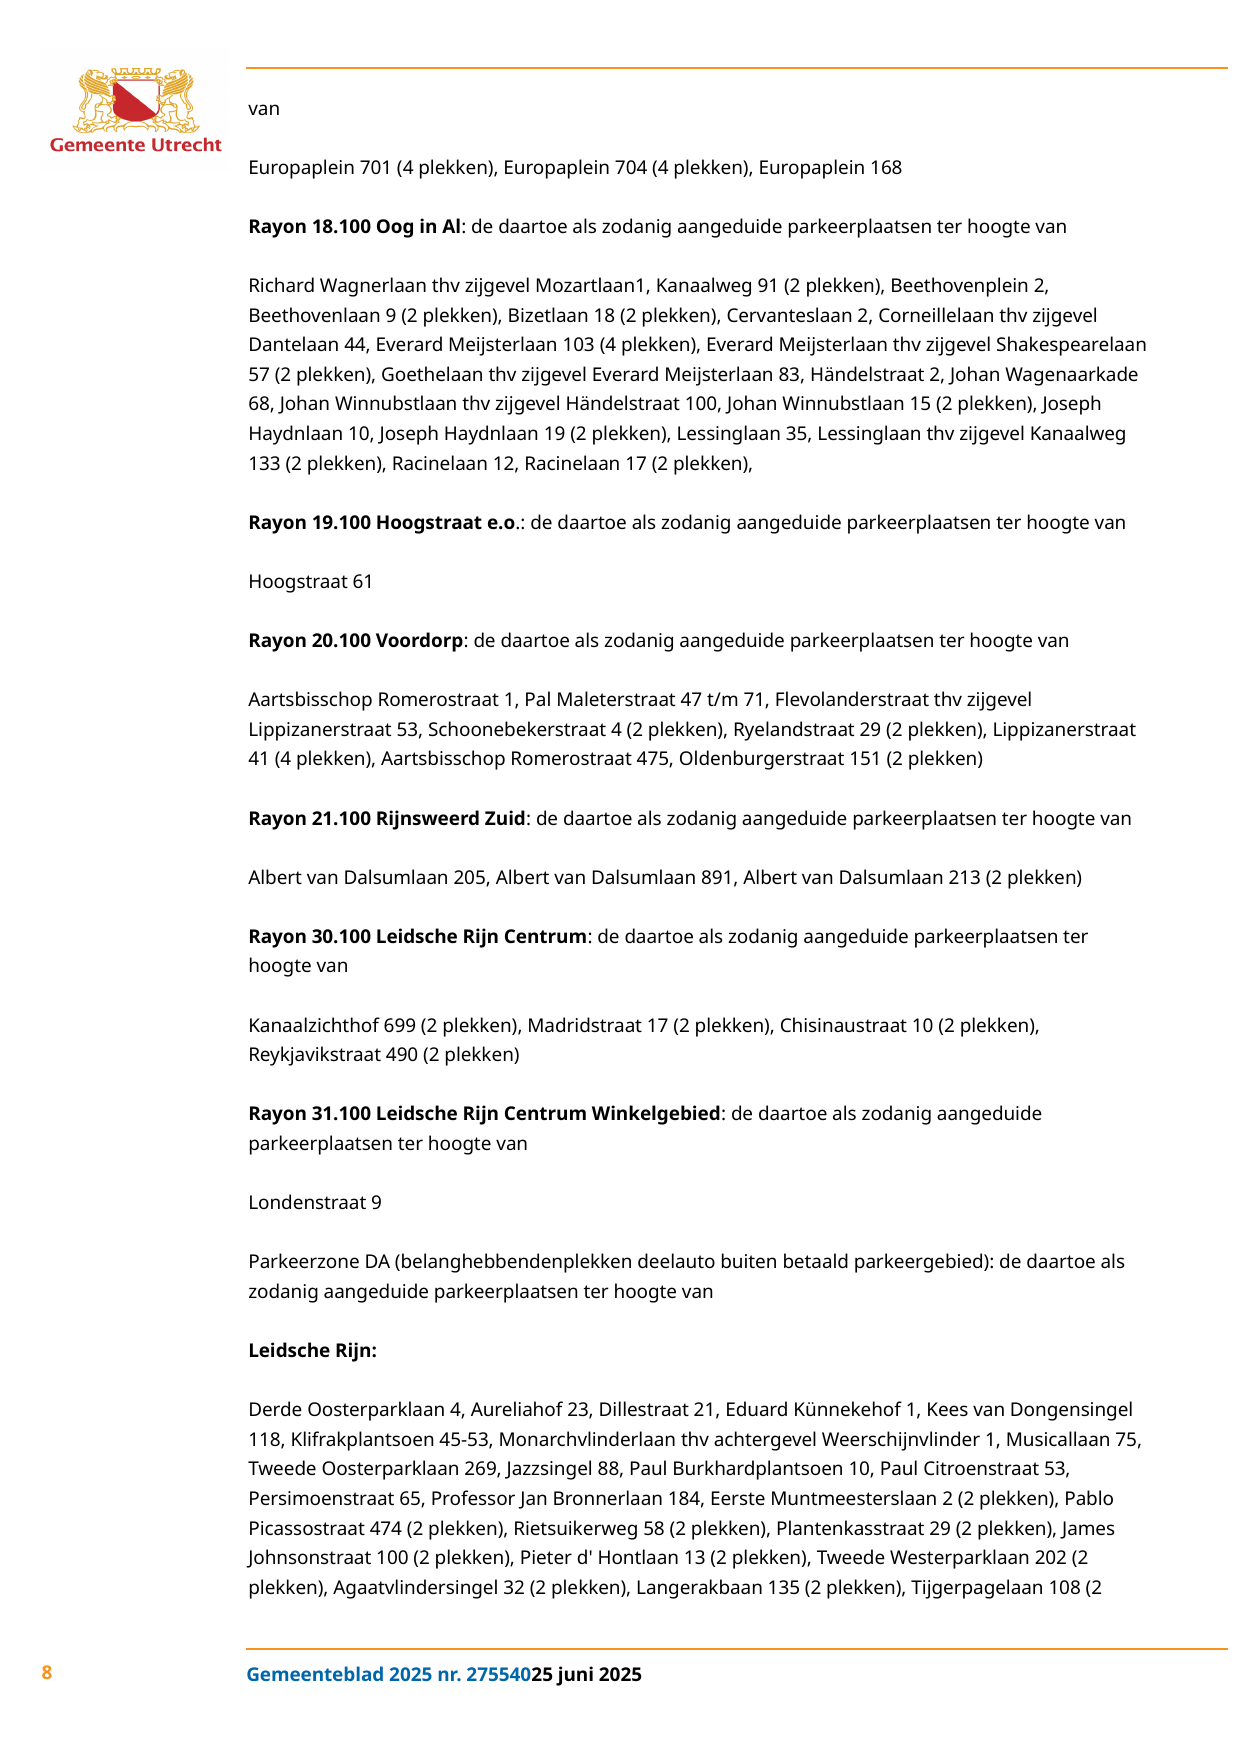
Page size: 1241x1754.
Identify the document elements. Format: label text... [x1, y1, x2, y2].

text Leidsche Rijn: [248, 1337, 1152, 1363]
text Rayon 31.100 Leidsche Rijn Centrum Winkelgebied: de daartoe als zodanig aangeduide parkeerplaatsen ter hoogte van [248, 1101, 1152, 1156]
text Rayon 21.100 Rijnsweerd Zuid: de daartoe als zodanig aangeduide parkeerplaatsen ter hoogte van [248, 805, 1152, 831]
text Aartsbisschop Romerostraat 1, Pal Maleterstraat 47 t/m 71, Flevolanderstraat thv zijgevel Lippizanerstraat 53, Schoonebekerstraat 4 (2 plekken), Ryelandstraat 29 (2 plekken), Lippizanerstraat 41 (4 plekken), Aartsbisschop Romerostraat 475, Oldenburgerstraat 151 (2 plekken) [248, 686, 1152, 771]
text Albert van Dalsumlaan 205, Albert van Dalsumlaan 891, Albert van Dalsumlaan 213 (2 plekken) [248, 864, 1152, 890]
text Derde Oosterparklaan 4, Aureliahof 23, Dillestraat 21, Eduard Künnekehof 1, Kees van Dongensingel 118, Klifrakplantsoen 45-53, Monarchvlinderlaan thv achtergevel Weerschijnvlinder 1, Musicallaan 75, Tweede Oosterparklaan 269, Jazzsingel 88, Paul Burkhardplantsoen 10, Paul Citroenstraat 53, Persimoenstraat 65, Professor Jan Bronnerlaan 184, Eerste Muntmeesterslaan 2 (2 plekken), Pablo Picassostraat 474 (2 plekken), Rietsuikerweg 58 (2 plekken), Plantenkasstraat 29 (2 plekken), James Johnsonstraat 100 (2 plekken), Pieter d' Hontlaan 13 (2 plekken), Tweede Westerparklaan 202 (2 plekken), Agaatvlindersingel 32 (2 plekken), Langerakbaan 135 (2 plekken), Tijgerpagelaan 108 (2 [248, 1396, 1152, 1600]
text Rayon 30.100 Leidsche Rijn Centrum: de daartoe als zodanig aangeduide parkeerplaatsen ter hoogte van [248, 923, 1152, 978]
text Richard Wagnerlaan thv zijgevel Mozartlaan1, Kanaalweg 91 (2 plekken), Beethovenplein 2, Beethovenlaan 9 (2 plekken), Bizetlaan 18 (2 plekken), Cervanteslaan 2, Corneillelaan thv zijgevel Dantelaan 44, Everard Meijsterlaan 103 (4 plekken), Everard Meijsterlaan thv zijgevel Shakespearelaan 57 (2 plekken), Goethelaan thv zijgevel Everard Meijsterlaan 83, Händelstraat 2, Johan Wagenaarkade 68, Johan Winnubstlaan thv zijgevel Händelstraat 100, Johan Winnubstlaan 15 (2 plekken), Joseph Haydnlaan 10, Joseph Haydnlaan 19 (2 plekken), Lessinglaan 35, Lessinglaan thv zijgevel Kanaalweg 133 (2 plekken), Racinelaan 12, Racinelaan 17 (2 plekken), [248, 272, 1152, 476]
text Hoogstraat 61 [248, 568, 1152, 594]
picture [41, 47, 231, 172]
text Rayon 19.100 Hoogstraat e.o.: de daartoe als zodanig aangeduide parkeerplaatsen ter hoogte van [248, 509, 1152, 535]
text Kanaalzichthof 699 (2 plekken), Madridstraat 17 (2 plekken), Chisinaustraat 10 (2 plekken), Reykjavikstraat 490 (2 plekken) [248, 1012, 1152, 1067]
text Parkeerzone DA (belanghebbendenplekken deelauto buiten betaald parkeergebied): de daartoe als zodanig aangeduide parkeerplaatsen ter hoogte van [248, 1248, 1152, 1304]
text van [248, 95, 1152, 121]
text Rayon 20.100 Voordorp: de daartoe als zodanig aangeduide parkeerplaatsen ter hoogte van [248, 627, 1152, 653]
text Europaplein 701 (4 plekken), Europaplein 704 (4 plekken), Europaplein 168 [248, 154, 1152, 180]
text Londenstraat 9 [248, 1189, 1152, 1215]
text Rayon 18.100 Oog in Al: de daartoe als zodanig aangeduide parkeerplaatsen ter hoogte van [248, 213, 1152, 239]
